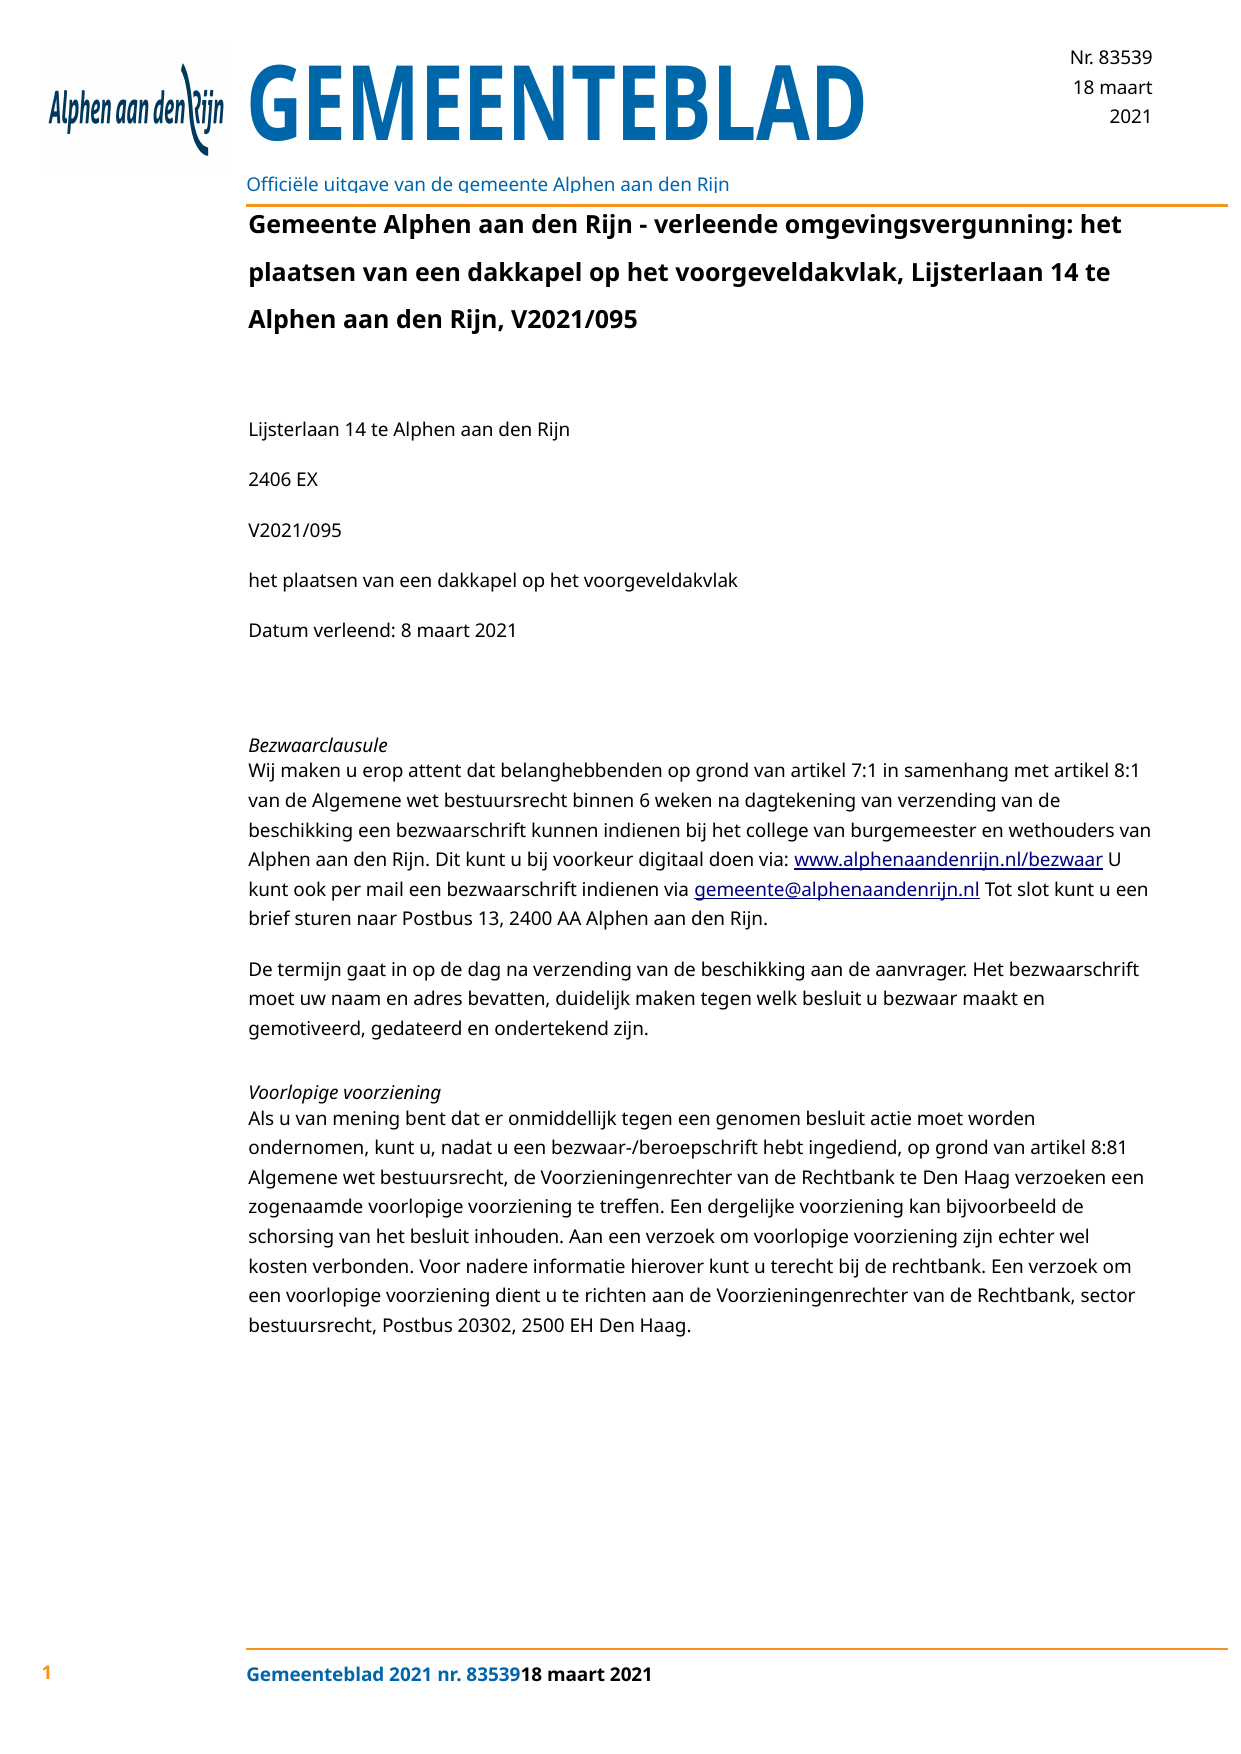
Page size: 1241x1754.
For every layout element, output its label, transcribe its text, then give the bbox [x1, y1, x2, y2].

text Lijsterlaan 14 te Alphen aan den Rijn [248, 416, 1152, 442]
text 2406 EX [248, 466, 1152, 492]
text Als u van mening bent dat er onmiddellijk tegen een genomen besluit actie moet worden ondernomen, kunt u, nadat u een bezwaar-/beroepschrift hebt ingediend, op grond van artikel 8:81 Algemene wet bestuursrecht, de Voorzieningenrechter van de Rechtbank te Den Haag verzoeken een zogenaamde voorlopige voorziening te treffen. Een dergelijke voorziening kan bijvoorbeeld de schorsing van het besluit inhouden. Aan een verzoek om voorlopige voorziening zijn echter wel kosten verbonden. Voor nadere informatie hierover kunt u terecht bij de rechtbank. Een verzoek om een voorlopige voorziening dient u te richten aan de Voorzieningenrechter van de Rechtbank, sector bestuursrecht, Postbus 20302, 2500 EH Den Haag. [248, 1105, 1152, 1338]
picture [41, 47, 231, 172]
text De termijn gaat in op de dag na verzending van de beschikking aan de aanvrager. Het bezwaarschrift moet uw naam en adres bevatten, duidelijk maken tegen welk besluit u bezwaar maakt en gemotiveerd, gedateerd en ondertekend zijn. [248, 956, 1152, 1041]
text Wij maken u erop attent dat belanghebbenden op grond van artikel 7:1 in samenhang met artikel 8:1 van de Algemene wet bestuursrecht binnen 6 weken na dagtekening van verzending van de beschikking een bezwaarschrift kunnen indienen bij het college van burgemeester en wethouders van Alphen aan den Rijn. Dit kunt u bij voorkeur digitaal doen via: www.alphenaandenrijn.nl/bezwaar U kunt ook per mail een bezwaarschrift indienen via gemeente@alphenaandenrijn.nl Tot slot kunt u een brief sturen naar Postbus 13, 2400 AA Alphen aan den Rijn. [248, 758, 1152, 931]
text V2021/095 [248, 517, 1152, 542]
text Gemeente Alphen aan den Rijn - verleende omgevingsvergunning: het plaatsen van een dakkapel op het voorgeveldakvlak, Lijsterlaan 14 te Alphen aan den Rijn, V2021/095 [248, 207, 1152, 336]
text Voorlopige voorziening [248, 1079, 1152, 1105]
text Datum verleend: 8 maart 2021 [248, 618, 1152, 643]
text Bezwaarclausule [248, 732, 1152, 758]
text het plaatsen van een dakkapel op het voorgeveldakvlak [248, 567, 1152, 593]
